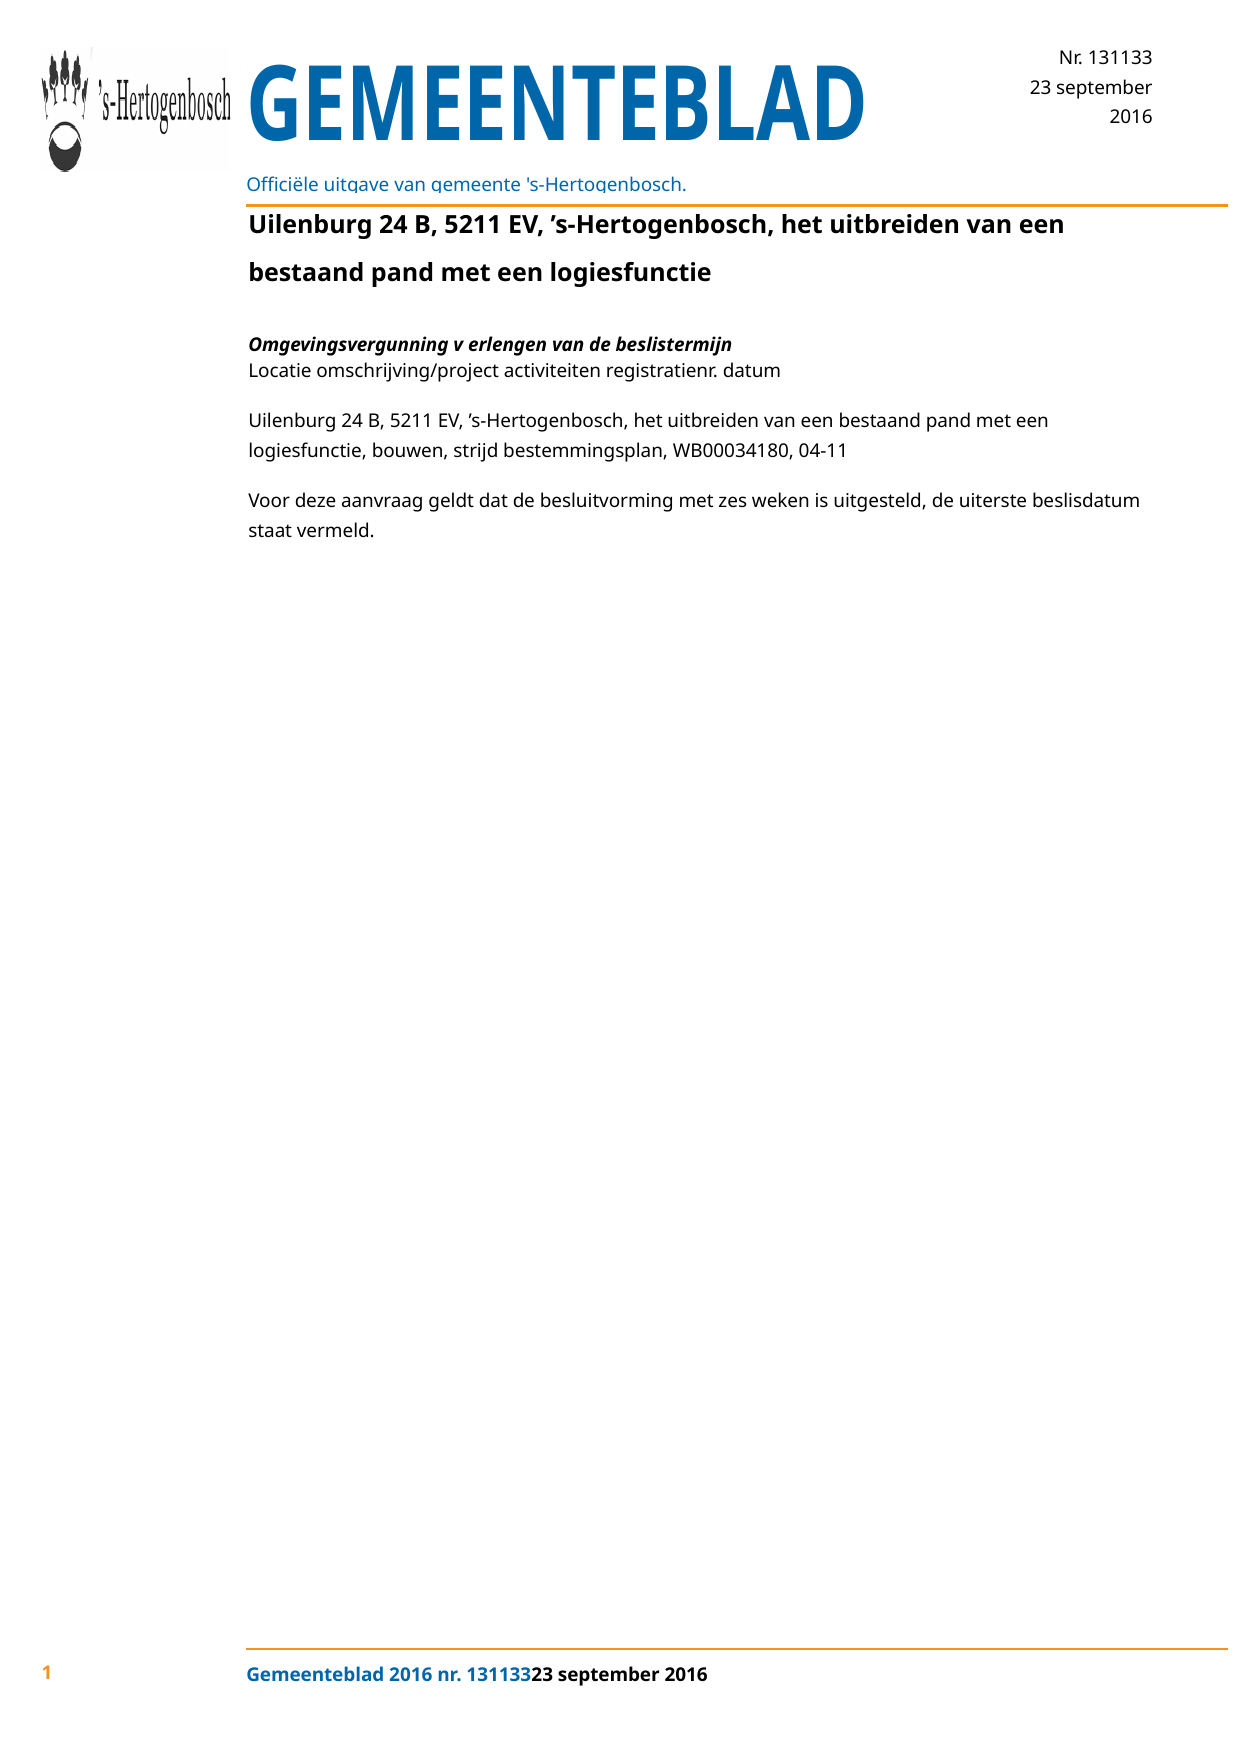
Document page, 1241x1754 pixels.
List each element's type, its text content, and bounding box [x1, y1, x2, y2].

text Locatie omschrijving/project activiteiten registratienr. datum [248, 357, 1152, 383]
text Uilenburg 24 B, 5211 EV, ’s-Hertogenbosch, het uitbreiden van een bestaand pand met een logiesfunctie [248, 207, 1152, 288]
text Uilenburg 24 B, 5211 EV, ’s-Hertogenbosch, het uitbreiden van een bestaand pand met een logiesfunctie, bouwen, strijd bestemmingsplan, WB00034180, 04-11 [248, 408, 1152, 463]
picture [41, 47, 231, 172]
text Voor deze aanvraag geldt dat de besluitvorming met zes weken is uitgesteld, de uiterste beslisdatum staat vermeld. [248, 488, 1152, 543]
text Omgevingsvergunning v erlengen van de beslistermijn [248, 331, 1152, 357]
